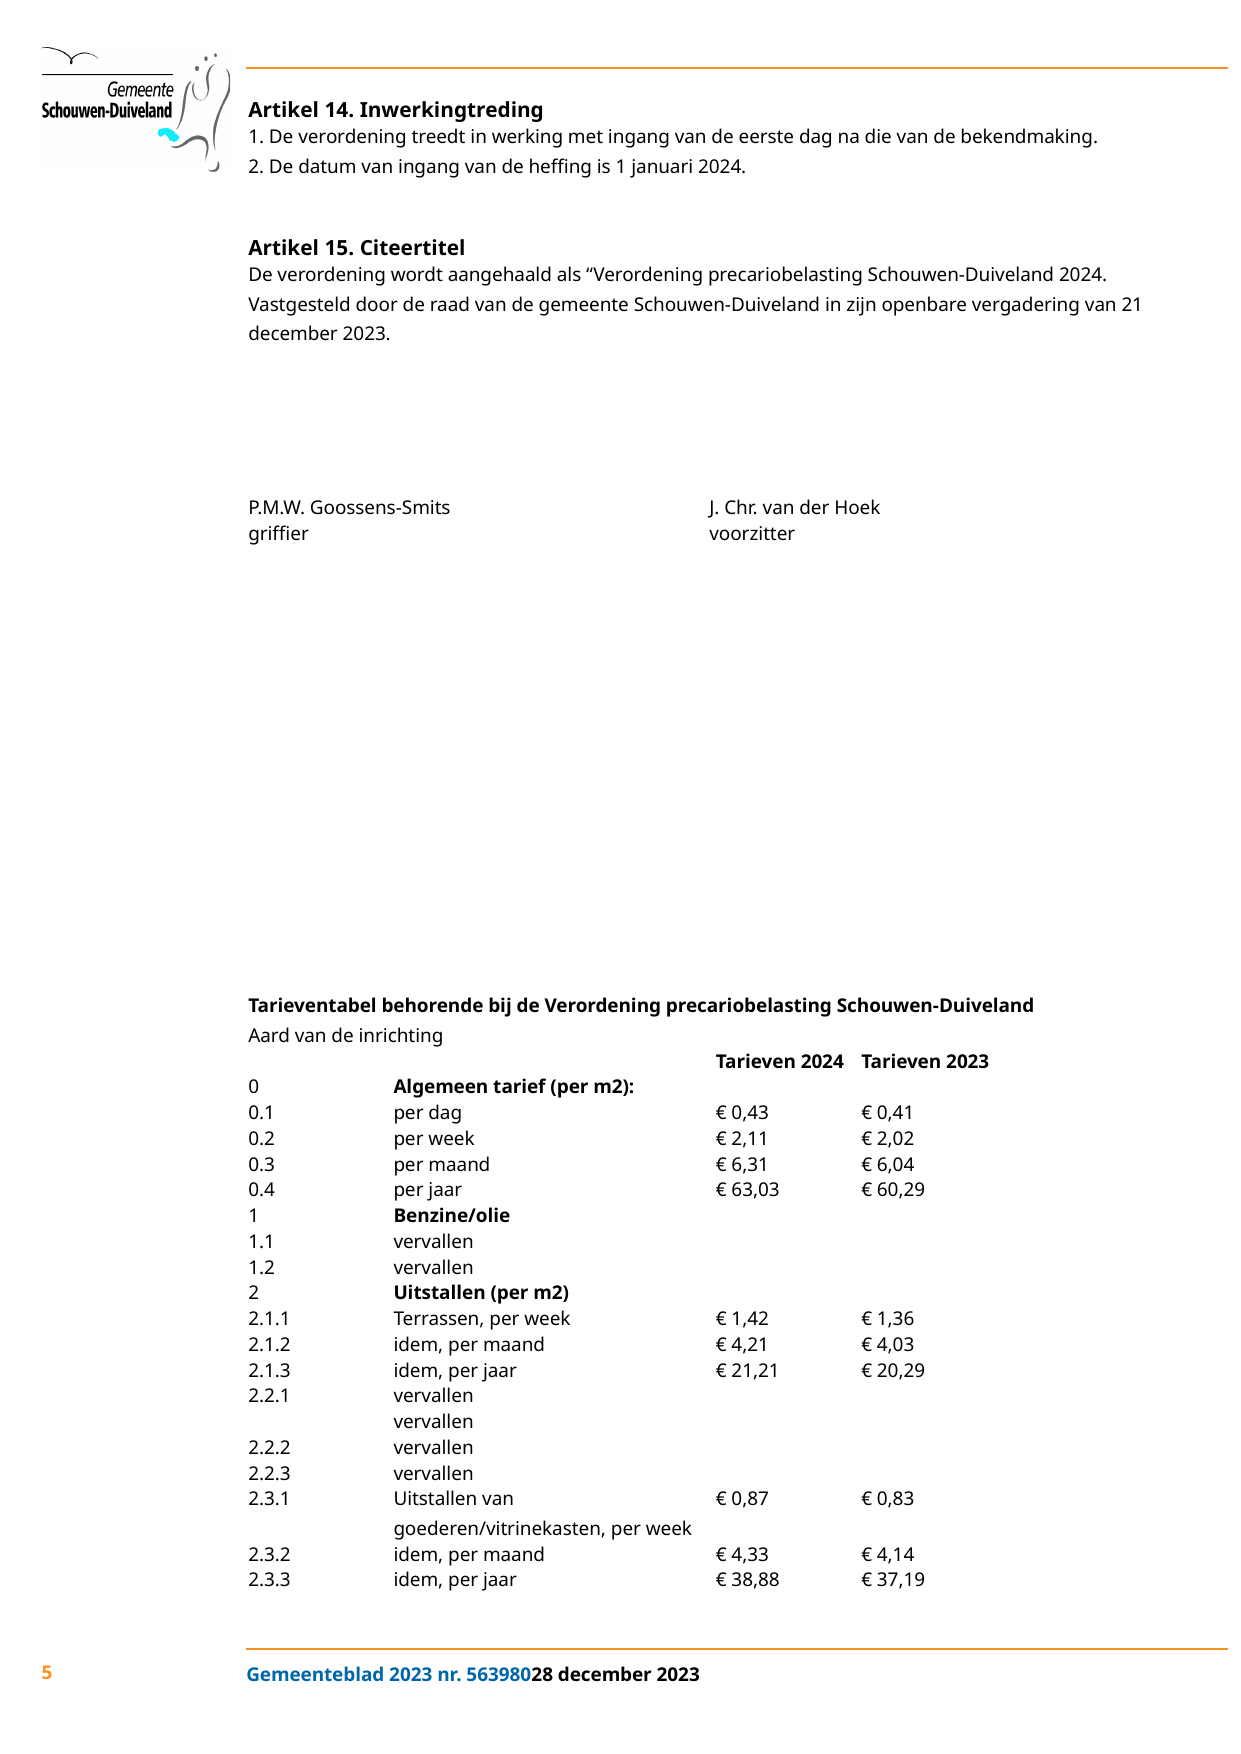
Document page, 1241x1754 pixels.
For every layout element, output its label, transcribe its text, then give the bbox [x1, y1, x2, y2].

table_cell [861, 1383, 1006, 1408]
table_cell vervallen [393, 1434, 716, 1460]
table_cell vervallen [393, 1228, 716, 1254]
table_cell 2.3.3 [248, 1566, 393, 1592]
table_cell [716, 1408, 861, 1434]
table_header Aard van de inrichting [248, 1022, 716, 1048]
table_cell [716, 1383, 861, 1408]
table_cell [248, 1408, 393, 1434]
text Artikel 15. Citeertitel [248, 233, 1152, 261]
table_cell [861, 1228, 1006, 1254]
table_cell € 21,21 [716, 1357, 861, 1382]
table_cell € 4,03 [861, 1331, 1006, 1357]
table_cell € 20,29 [861, 1357, 1006, 1382]
text 2. De datum van ingang van de heffing is 1 januari 2024. [248, 153, 1152, 178]
table_cell Uitstallen (per m2) [393, 1280, 716, 1305]
table_cell per week [393, 1125, 716, 1151]
table_cell [861, 1408, 1006, 1434]
table_header [716, 1022, 861, 1048]
table_cell P.M.W. Goossens-Smits [248, 494, 709, 520]
table_header [861, 1022, 1006, 1048]
table_cell € 0,41 [861, 1100, 1006, 1125]
table_cell € 4,14 [861, 1541, 1006, 1566]
table_cell vervallen [393, 1408, 716, 1434]
table_cell [716, 1254, 861, 1279]
table_cell vervallen [393, 1383, 716, 1408]
table_cell € 1,36 [861, 1305, 1006, 1331]
table_cell [716, 1228, 861, 1254]
table_cell € 1,42 [716, 1305, 861, 1331]
table_cell idem, per maand [393, 1331, 716, 1357]
text Vastgesteld door de raad van de gemeente Schouwen-Duiveland in zijn openbare vergadering van 21 december 2023. [248, 291, 1152, 346]
table_cell Algemeen tarief (per m2): [393, 1074, 716, 1099]
table_cell idem, per jaar [393, 1566, 716, 1592]
table_cell [716, 1203, 861, 1228]
table_cell [861, 1254, 1006, 1279]
table_cell J. Chr. van der Hoek [709, 494, 1152, 520]
table_cell 0.2 [248, 1125, 393, 1151]
table_cell € 6,04 [861, 1151, 1006, 1177]
table_cell 2.1.3 [248, 1357, 393, 1382]
table_cell 2 [248, 1280, 393, 1305]
table_cell 2.2.3 [248, 1460, 393, 1485]
table_cell 1.2 [248, 1254, 393, 1279]
table_cell € 38,88 [716, 1566, 861, 1592]
table_cell € 4,33 [716, 1541, 861, 1566]
table_cell € 0,87 [716, 1485, 861, 1541]
table_cell [861, 1203, 1006, 1228]
table_cell 2.3.1 [248, 1485, 393, 1541]
table_cell Benzine/olie [393, 1203, 716, 1228]
table_cell 2.1.1 [248, 1305, 393, 1331]
table_cell 0.1 [248, 1100, 393, 1125]
table_cell idem, per maand [393, 1541, 716, 1566]
table_cell 1.1 [248, 1228, 393, 1254]
table_cell € 37,19 [861, 1566, 1006, 1592]
table_cell € 4,21 [716, 1331, 861, 1357]
table_cell vervallen [393, 1254, 716, 1279]
table_cell 2.3.2 [248, 1541, 393, 1566]
table_cell [716, 1074, 1006, 1099]
table_cell € 63,03 [716, 1177, 861, 1202]
text Tarieventabel behorende bij de Verordening precariobelasting Schouwen-Duiveland [248, 993, 1152, 1018]
table_cell idem, per jaar [393, 1357, 716, 1382]
text Artikel 14. Inwerkingtreding [248, 95, 1152, 123]
table_cell per jaar [393, 1177, 716, 1202]
table_cell voorzitter [709, 520, 1152, 546]
table_cell Terrassen, per week [393, 1305, 716, 1331]
table_cell 0.3 [248, 1151, 393, 1177]
table_cell per dag [393, 1100, 716, 1125]
table_cell [861, 1460, 1006, 1485]
table_cell [861, 1280, 1006, 1305]
table_cell [716, 1280, 861, 1305]
text De verordening wordt aangehaald als “Verordening precariobelasting Schouwen-Duiveland 2024. [248, 261, 1152, 287]
table_cell [248, 1048, 716, 1074]
table_cell 0 [248, 1074, 393, 1099]
table_cell € 2,02 [861, 1125, 1006, 1151]
table_cell vervallen [393, 1460, 716, 1485]
table_header [709, 469, 1152, 494]
table_cell per maand [393, 1151, 716, 1177]
table_cell [861, 1434, 1006, 1460]
table_cell Tarieven 2024 [716, 1048, 861, 1074]
table_cell € 60,29 [861, 1177, 1006, 1202]
table_cell € 2,11 [716, 1125, 861, 1151]
table_cell Tarieven 2023 [861, 1048, 1006, 1074]
text 1. De verordening treedt in werking met ingang van de eerste dag na die van de bekendmaking. [248, 123, 1152, 149]
table_cell 0.4 [248, 1177, 393, 1202]
table_cell Uitstallen van goederen/vitrinekasten, per week [393, 1485, 716, 1541]
table_cell 2.1.2 [248, 1331, 393, 1357]
table_cell [716, 1460, 861, 1485]
table_cell 2.2.2 [248, 1434, 393, 1460]
table_cell griffier [248, 520, 709, 546]
picture [41, 47, 231, 172]
table_header [248, 469, 709, 494]
table_cell € 0,43 [716, 1100, 861, 1125]
table_cell 1 [248, 1203, 393, 1228]
table_cell [716, 1434, 861, 1460]
table_cell € 0,83 [861, 1485, 1006, 1541]
table_cell 2.2.1 [248, 1383, 393, 1408]
table_cell € 6,31 [716, 1151, 861, 1177]
